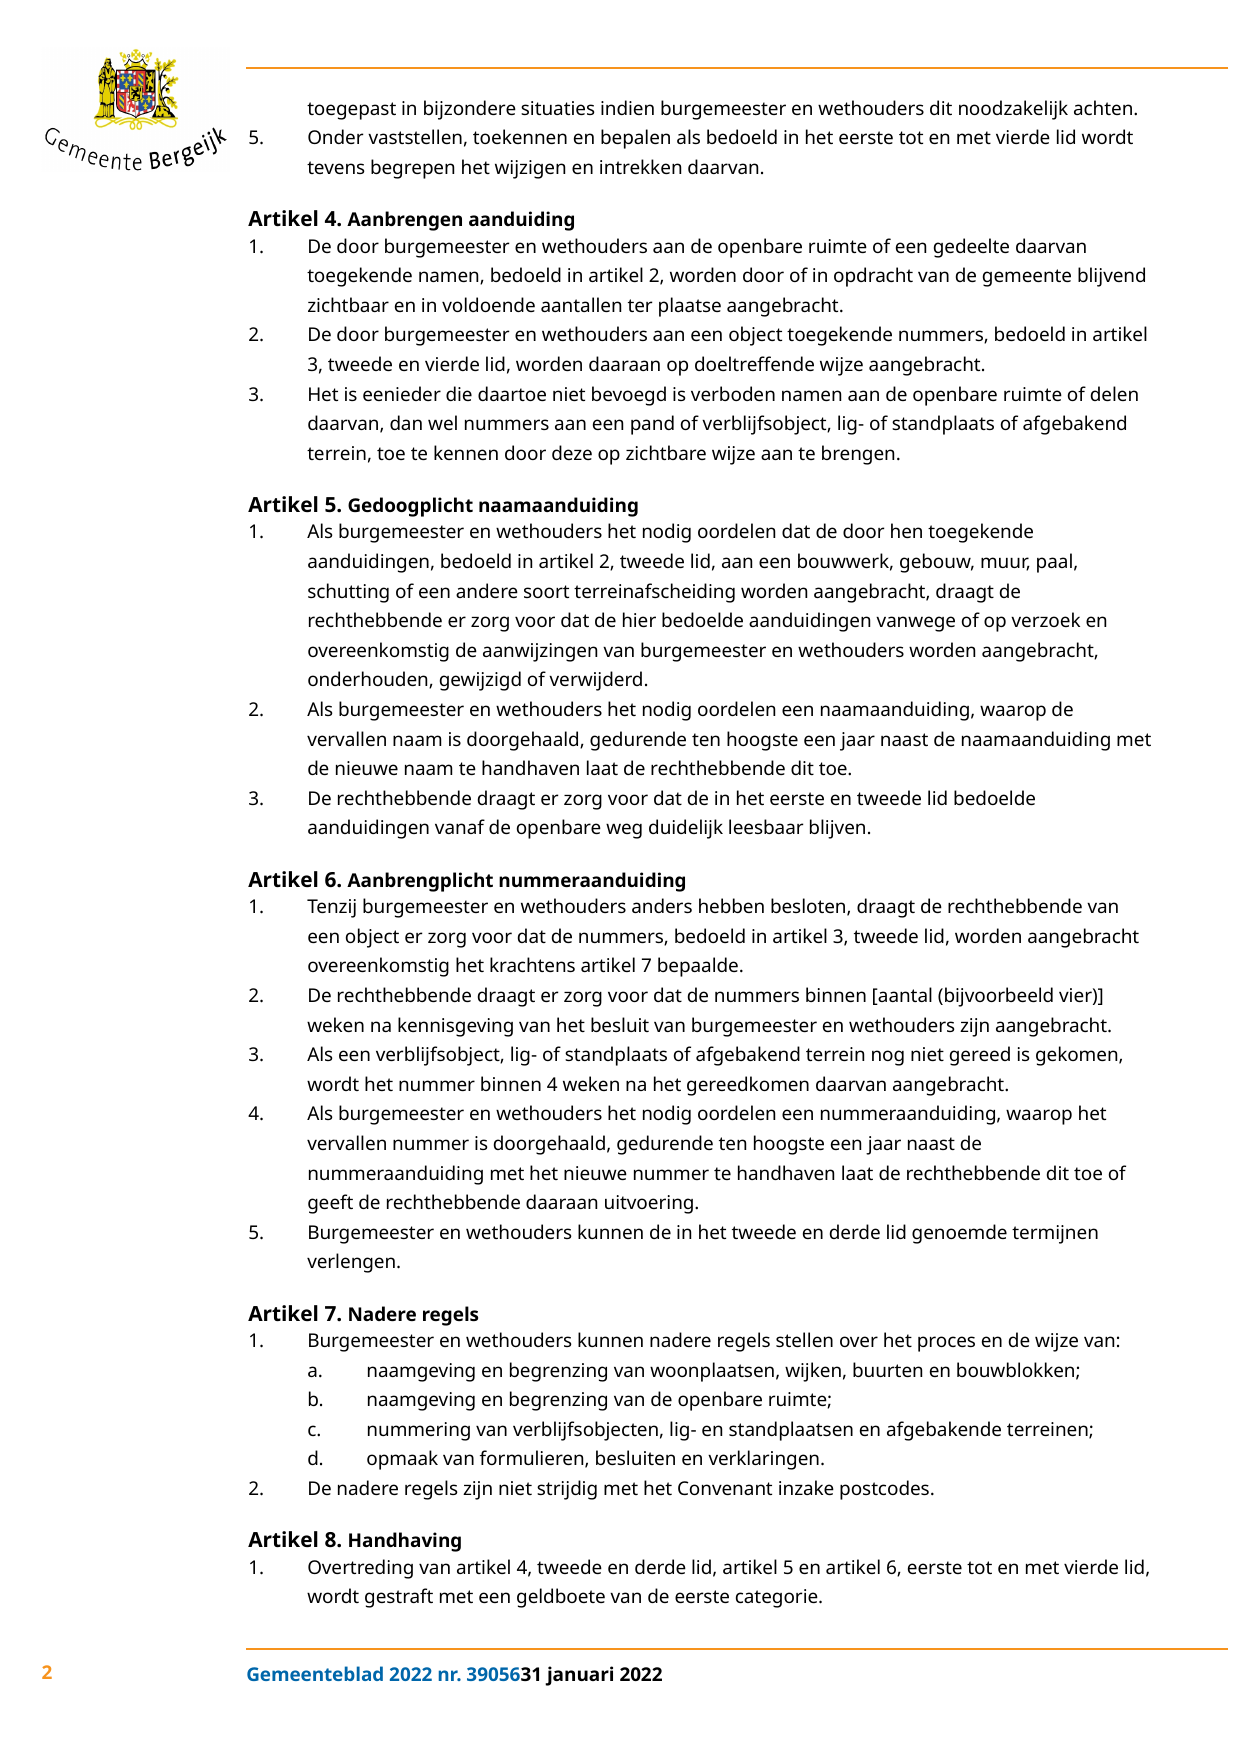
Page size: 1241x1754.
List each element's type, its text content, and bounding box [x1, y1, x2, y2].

list De rechthebbende draagt er zorg voor dat de in het eerste en tweede lid bedoelde aanduidingen vanaf de openbare weg duidelijk leesbaar blijven. [248, 785, 1152, 840]
list Als burgemeester en wethouders het nodig oordelen een naamaanduiding, waarop de vervallen naam is doorgehaald, gedurende ten hoogste een jaar naast de naamaanduiding met de nieuwe naam te handhaven laat de rechthebbende dit toe. [248, 696, 1152, 781]
text Artikel 4. Aanbrengen aanduiding [248, 204, 1152, 233]
list toegepast in bijzondere situaties indien burgemeester en wethouders dit noodzakelijk achten. [248, 95, 1152, 121]
text Artikel 5. Gedoogplicht naamaanduiding [248, 490, 1152, 519]
list opmaak van formulieren, besluiten en verklaringen. [307, 1446, 1152, 1471]
list De door burgemeester en wethouders aan een object toegekende nummers, bedoeld in artikel 3, tweede en vierde lid, worden daaraan op doeltreffende wijze aangebracht. [248, 322, 1152, 377]
list De rechthebbende draagt er zorg voor dat de nummers binnen [aantal (bijvoorbeeld vier)] weken na kennisgeving van het besluit van burgemeester en wethouders zijn aangebracht. [248, 982, 1152, 1037]
list De door burgemeester en wethouders aan de openbare ruimte of een gedeelte daarvan toegekende namen, bedoeld in artikel 2, worden door of in opdracht van de gemeente blijvend zichtbaar en in voldoende aantallen ter plaatse aangebracht. [248, 233, 1152, 318]
text Artikel 8. Handhaving [248, 1526, 1152, 1554]
picture [41, 47, 231, 172]
list naamgeving en begrenzing van woonplaatsen, wijken, buurten en bouwblokken; [307, 1357, 1152, 1383]
list Als burgemeester en wethouders het nodig oordelen dat de door hen toegekende aanduidingen, bedoeld in artikel 2, tweede lid, aan een bouwwerk, gebouw, muur, paal, schutting of een andere soort terreinafscheiding worden aangebracht, draagt de rechthebbende er zorg voor dat de hier bedoelde aanduidingen vanwege of op verzoek en overeenkomstig de aanwijzingen van burgemeester en wethouders worden aangebracht, onderhouden, gewijzigd of verwijderd. [248, 519, 1152, 692]
list naamgeving en begrenzing van de openbare ruimte; [307, 1386, 1152, 1412]
list Onder vaststellen, toekennen en bepalen als bedoeld in het eerste tot en met vierde lid wordt tevens begrepen het wijzigen en intrekken daarvan. [248, 124, 1152, 180]
list Burgemeester en wethouders kunnen de in het tweede en derde lid genoemde termijnen verlengen. [248, 1219, 1152, 1274]
text Artikel 6. Aanbrengplicht nummeraanduiding [248, 865, 1152, 893]
list Tenzij burgemeester en wethouders anders hebben besloten, draagt de rechthebbende van een object er zorg voor dat de nummers, bedoeld in artikel 3, tweede lid, worden aangebracht overeenkomstig het krachtens artikel 7 bepaalde. [248, 893, 1152, 978]
list Burgemeester en wethouders kunnen nadere regels stellen over het proces en de wijze van: [248, 1327, 1152, 1353]
list Overtreding van artikel 4, tweede en derde lid, artikel 5 en artikel 6, eerste tot en met vierde lid, wordt gestraft met een geldboete van de eerste categorie. [248, 1554, 1152, 1609]
list De nadere regels zijn niet strijdig met het Convenant inzake postcodes. [248, 1475, 1152, 1501]
list Als burgemeester en wethouders het nodig oordelen een nummeraanduiding, waarop het vervallen nummer is doorgehaald, gedurende ten hoogste een jaar naast de nummeraanduiding met het nieuwe nummer te handhaven laat de rechthebbende dit toe of geeft de rechthebbende daaraan uitvoering. [248, 1101, 1152, 1215]
list Het is eenieder die daartoe niet bevoegd is verboden namen aan de openbare ruimte of delen daarvan, dan wel nummers aan een pand of verblijfsobject, lig- of standplaats of afgebakend terrein, toe te kennen door deze op zichtbare wijze aan te brengen. [248, 381, 1152, 466]
list Als een verblijfsobject, lig- of standplaats of afgebakend terrein nog niet gereed is gekomen, wordt het nummer binnen 4 weken na het gereedkomen daarvan aangebracht. [248, 1041, 1152, 1097]
text Artikel 7. Nadere regels [248, 1299, 1152, 1327]
list nummering van verblijfsobjecten, lig- en standplaatsen en afgebakende terreinen; [307, 1416, 1152, 1442]
